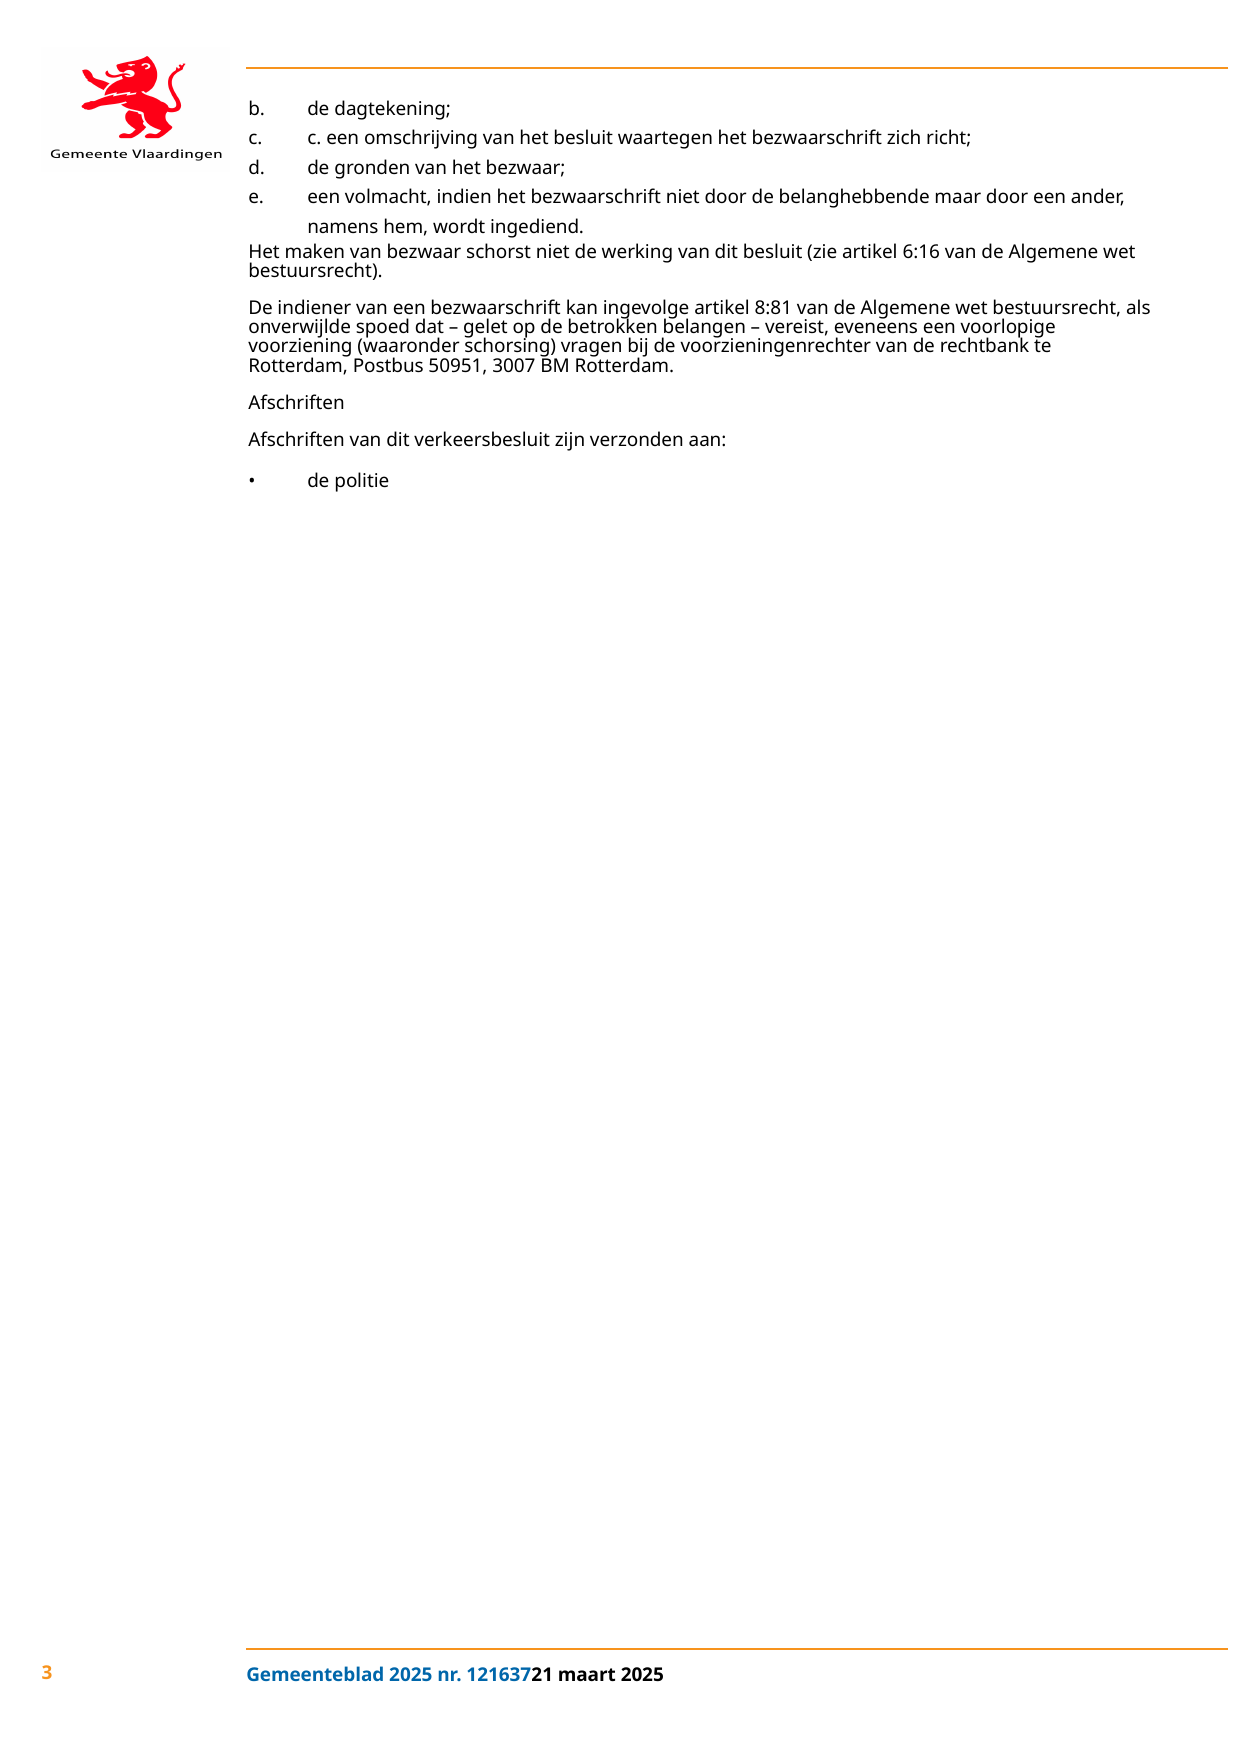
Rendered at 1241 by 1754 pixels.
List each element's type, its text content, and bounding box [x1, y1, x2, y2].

list de dagtekening; [248, 95, 1152, 121]
text De indiener van een bezwaarschrift kan ingevolge artikel 8:81 van de Algemene wet bestuursrecht, als onverwijlde spoed dat – gelet op de betrokken belangen – vereist, eveneens een voorlopige voorziening (waaronder schorsing) vragen bij de voorzieningenrechter van de rechtbank te Rotterdam, Postbus 50951, 3007 BM Rotterdam. [248, 299, 1152, 376]
picture [41, 47, 231, 172]
list de gronden van het bezwaar; [248, 154, 1152, 180]
list c. een omschrijving van het besluit waartegen het bezwaarschrift zich richt; [248, 124, 1152, 150]
list een volmacht, indien het bezwaarschrift niet door de belanghebbende maar door een ander, namens hem, wordt ingediend. [248, 183, 1152, 239]
list de politie [248, 468, 1152, 493]
text Afschriften van dit verkeersbesluit zijn verzonden aan: [248, 431, 1152, 450]
text Afschriften [248, 394, 1152, 413]
text Het maken van bezwaar schorst niet de werking van dit besluit (zie artikel 6:16 van de Algemene wet bestuursrecht). [248, 243, 1152, 281]
